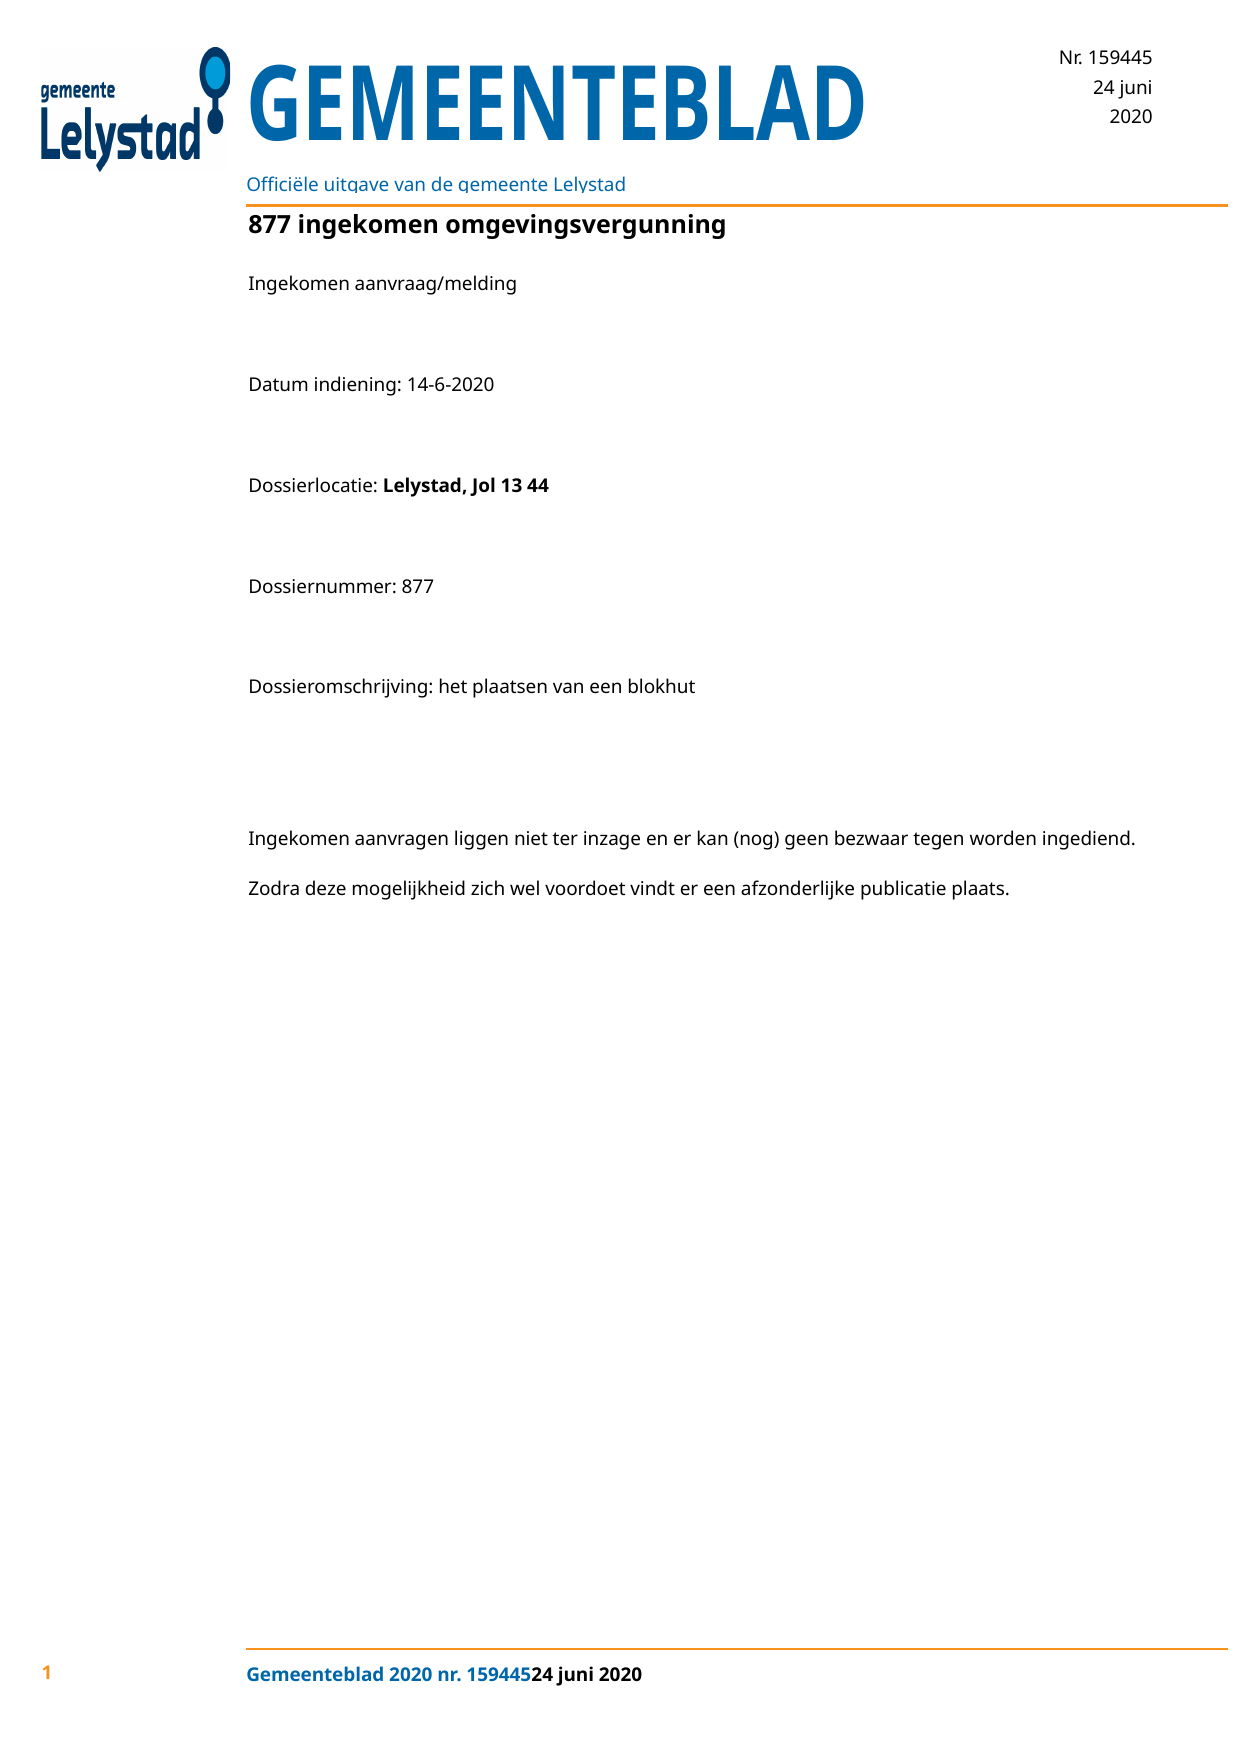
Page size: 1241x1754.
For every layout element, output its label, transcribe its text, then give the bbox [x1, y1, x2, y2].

picture [41, 47, 231, 172]
text Dossierlocatie: Lelystad, Jol 13 44 [248, 472, 1152, 498]
text 877 ingekomen omgevingsvergunning [248, 207, 1152, 241]
text Datum indiening: 14-6-2020 [248, 371, 1152, 397]
text Dossiernummer: 877 [248, 573, 1152, 598]
text Ingekomen aanvragen liggen niet ter inzage en er kan (nog) geen bezwaar tegen worden ingediend. [248, 825, 1152, 851]
text Dossieromschrijving: het plaatsen van een blokhut [248, 674, 1152, 699]
text Ingekomen aanvraag/melding [248, 270, 1152, 296]
text Zodra deze mogelijkheid zich wel voordoet vindt er een afzonderlijke publicatie plaats. [248, 875, 1152, 901]
